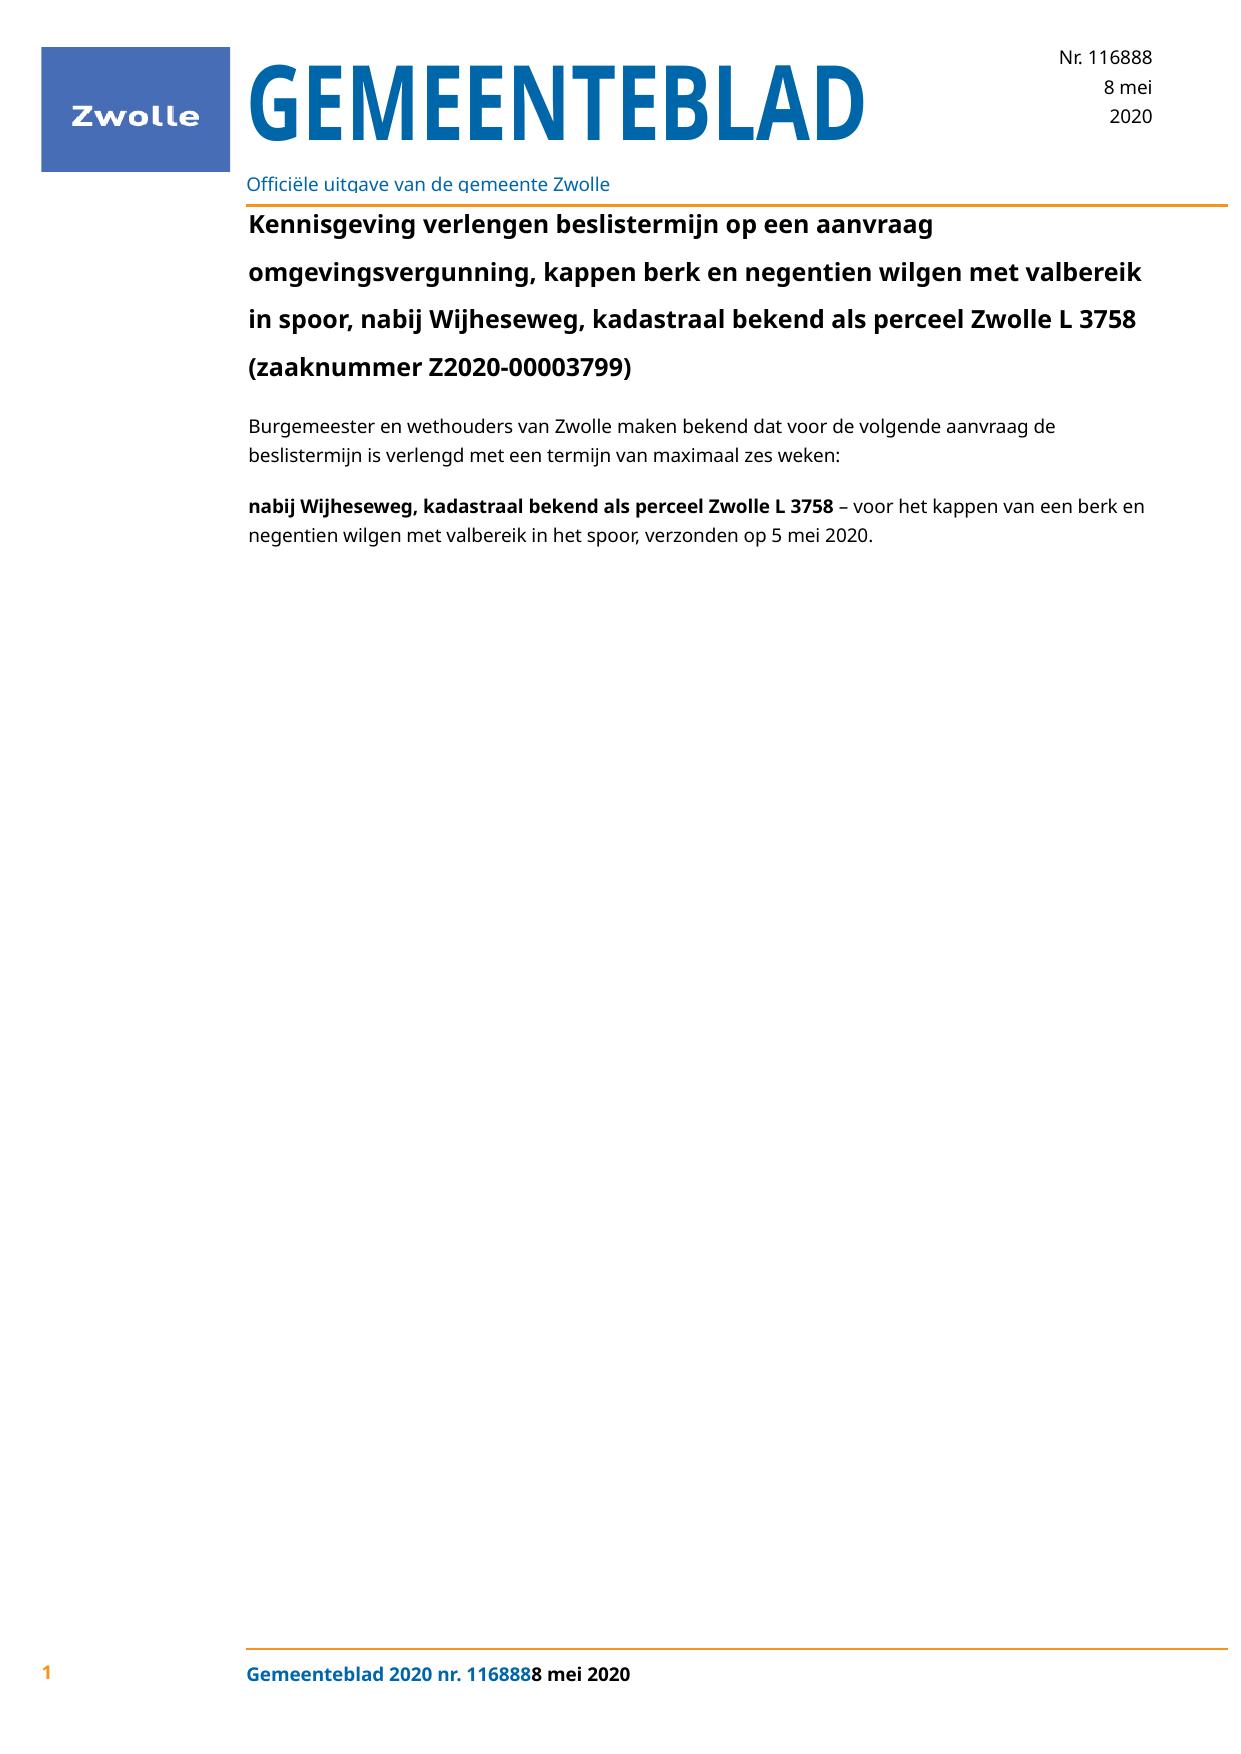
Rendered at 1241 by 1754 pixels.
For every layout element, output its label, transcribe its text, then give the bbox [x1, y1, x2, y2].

text Burgemeester en wethouders van Zwolle maken bekend dat voor de volgende aanvraag de beslistermijn is verlengd met een termijn van maximaal zes weken: [248, 413, 1152, 468]
picture [41, 47, 231, 172]
text Kennisgeving verlengen beslistermijn op een aanvraag omgevingsvergunning, kappen berk en negentien wilgen met valbereik in spoor, nabij Wijheseweg, kadastraal bekend als perceel Zwolle L 3758 (zaaknummer Z2020-00003799) [248, 207, 1152, 384]
text nabij Wijheseweg, kadastraal bekend als perceel Zwolle L 3758 – voor het kappen van een berk en negentien wilgen met valbereik in het spoor, verzonden op 5 mei 2020. [248, 493, 1152, 548]
